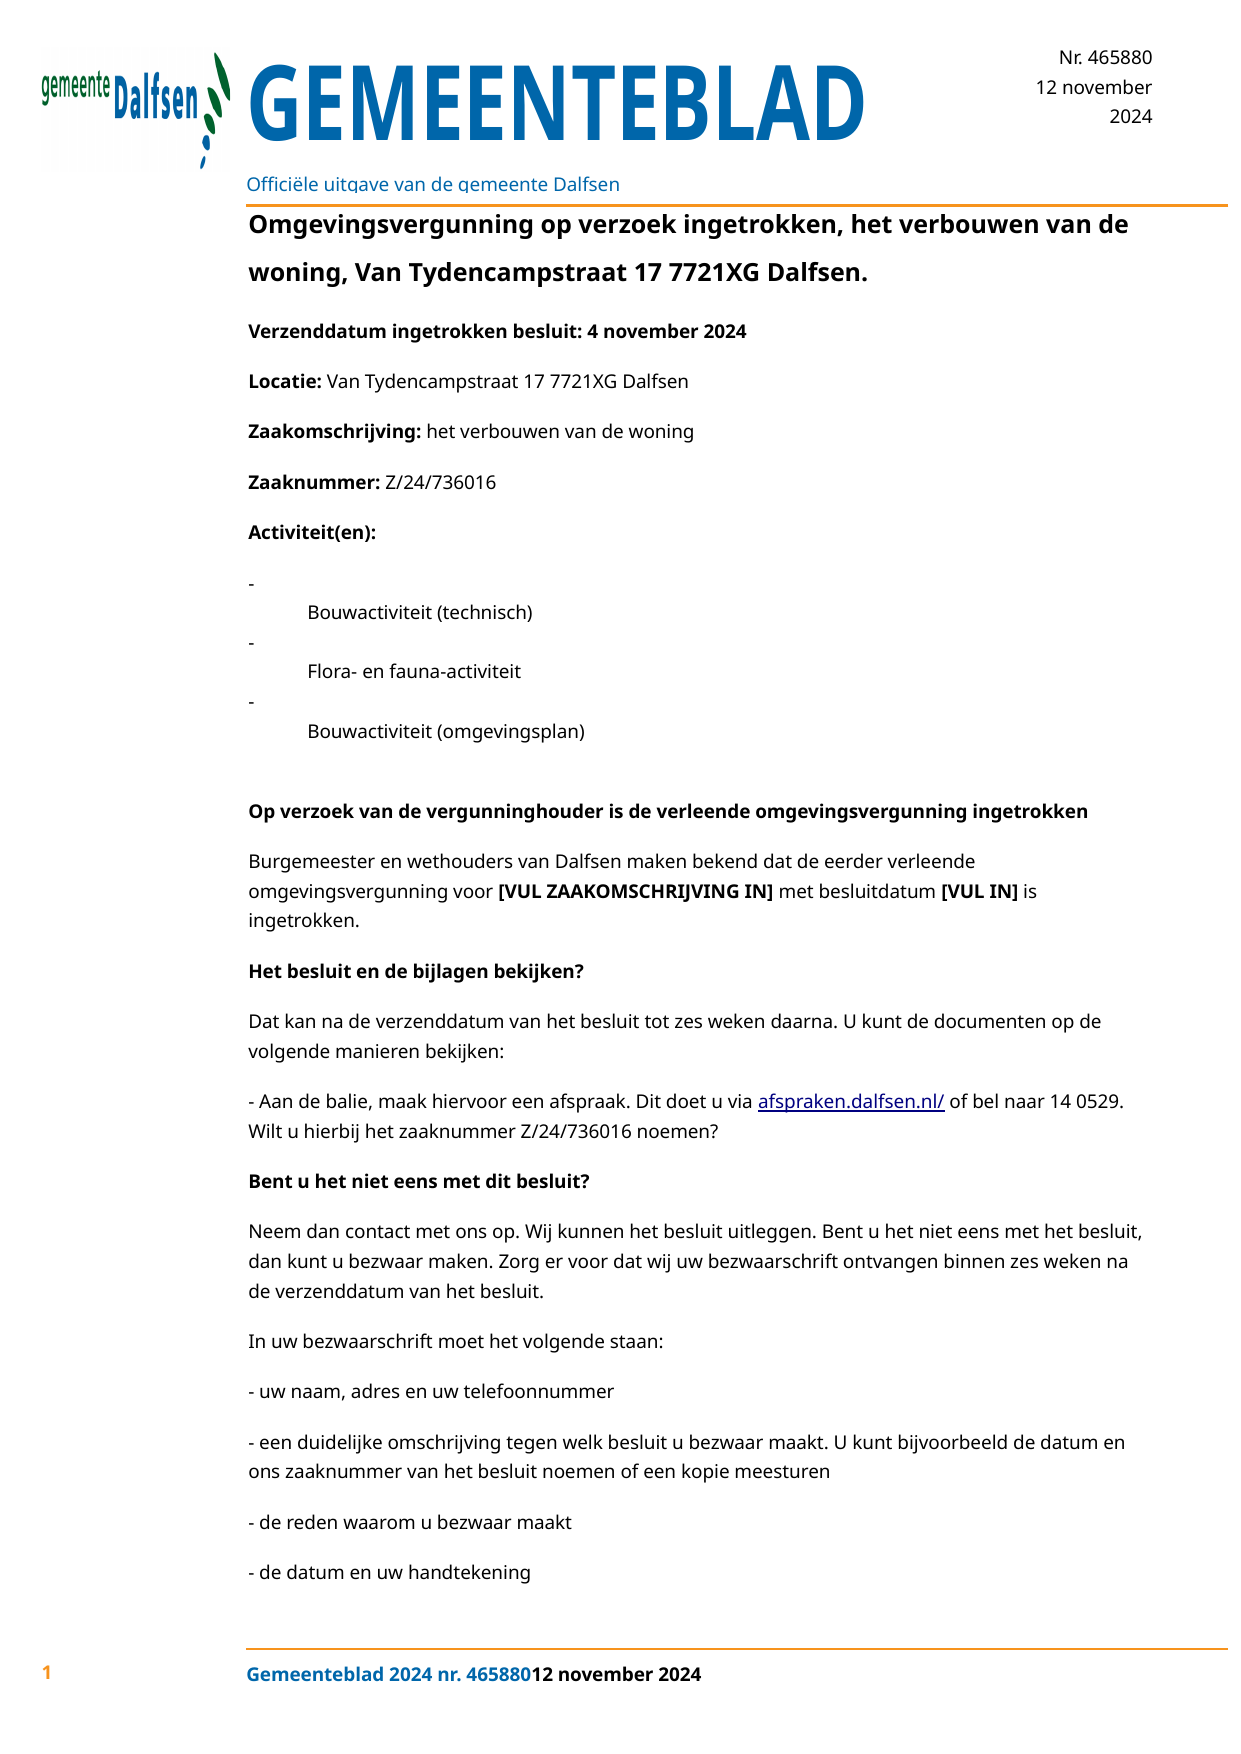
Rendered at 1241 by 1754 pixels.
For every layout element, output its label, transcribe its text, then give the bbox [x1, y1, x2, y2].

text Zaakomschrijving: het verbouwen van de woning [248, 419, 1152, 444]
text In uw bezwaarschrift moet het volgende staan: [248, 1328, 1152, 1354]
picture [41, 47, 231, 172]
text Zaaknummer: Z/24/736016 [248, 469, 1152, 495]
text Bent u het niet eens met dit besluit? [248, 1168, 1152, 1194]
text Burgemeester en wethouders van Dalfsen maken bekend dat de eerder verleende omgevingsvergunning voor [VUL ZAAKOMSCHRIJVING IN] met besluitdatum [VUL IN] is ingetrokken. [248, 848, 1152, 933]
text Op verzoek van de vergunninghouder is de verleende omgevingsvergunning ingetrokken [248, 798, 1152, 824]
text Het besluit en de bijlagen bekijken? [248, 958, 1152, 984]
list Bouwactiviteit (omgevingsplan) [248, 718, 1152, 744]
text - uw naam, adres en uw telefoonnummer [248, 1379, 1152, 1404]
text Neem dan contact met ons op. Wij kunnen het besluit uitleggen. Bent u het niet eens met het besluit, dan kunt u bezwaar maken. Zorg er voor dat wij uw bezwaarschrift ontvangen binnen zes weken na de verzenddatum van het besluit. [248, 1219, 1152, 1304]
text Dat kan na de verzenddatum van het besluit tot zes weken daarna. U kunt de documenten op de volgende manieren bekijken: [248, 1008, 1152, 1064]
text - een duidelijke omschrijving tegen welk besluit u bezwaar maakt. U kunt bijvoorbeeld de datum en ons zaaknummer van het besluit noemen of een kopie meesturen [248, 1429, 1152, 1484]
list Flora- en fauna-activiteit [248, 659, 1152, 684]
text Activiteit(en): [248, 519, 1152, 545]
text - de datum en uw handtekening [248, 1559, 1152, 1585]
text Omgevingsvergunning op verzoek ingetrokken, het verbouwen van de woning, Van Tydencampstraat 17 7721XG Dalfsen. [248, 207, 1152, 288]
text - Aan de balie, maak hiervoor een afspraak. Dit doet u via afspraken.dalfsen.nl/ of bel naar 14 0529. Wilt u hierbij het zaaknummer Z/24/736016 noemen? [248, 1088, 1152, 1144]
text Verzenddatum ingetrokken besluit: 4 november 2024 [248, 318, 1152, 344]
text Locatie: Van Tydencampstraat 17 7721XG Dalfsen [248, 368, 1152, 394]
text - de reden waarom u bezwaar maakt [248, 1509, 1152, 1535]
list Bouwactiviteit (technisch) [248, 599, 1152, 625]
